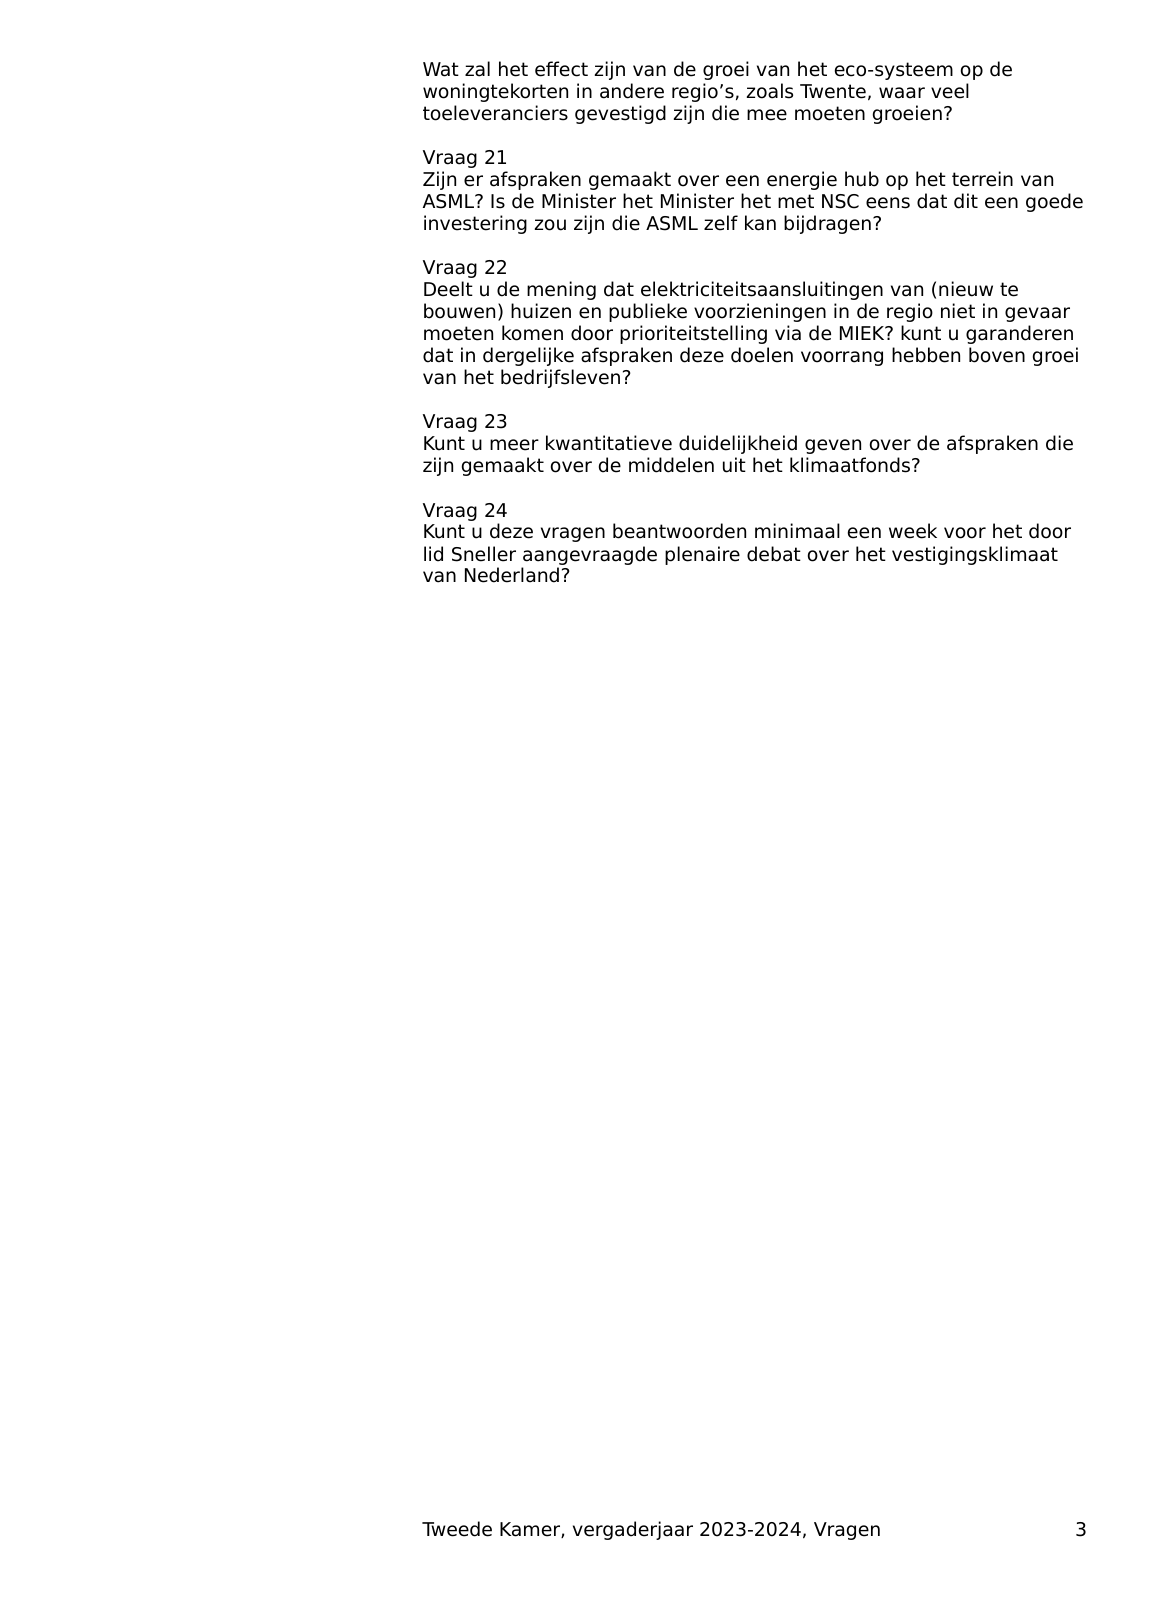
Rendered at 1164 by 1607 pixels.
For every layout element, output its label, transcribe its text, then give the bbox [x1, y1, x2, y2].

text Vraag 23 [422, 411, 1087, 433]
text Kunt u meer kwantitatieve duidelijkheid geven over de afspraken die zijn gemaakt over de middelen uit het klimaatfonds? [422, 433, 1087, 477]
text Deelt u de mening dat elektriciteitsaansluitingen van (nieuw te bouwen) huizen en publieke voorzieningen in de regio niet in gevaar moeten komen door prioriteitstelling via de MIEK? kunt u garanderen dat in dergelijke afspraken deze doelen voorrang hebben boven groei van het bedrijfsleven? [422, 279, 1087, 389]
text Wat zal het effect zijn van de groei van het eco-systeem op de woningtekorten in andere regio’s, zoals Twente, waar veel toeleveranciers gevestigd zijn die mee moeten groeien? [422, 59, 1087, 125]
text Kunt u deze vragen beantwoorden minimaal een week voor het door lid Sneller aangevraagde plenaire debat over het vestigingsklimaat van Nederland? [422, 521, 1087, 587]
text Vraag 24 [422, 499, 1087, 521]
text Vraag 21 [422, 147, 1087, 169]
text Vraag 22 [422, 257, 1087, 279]
text Zijn er afspraken gemaakt over een energie hub op het terrein van ASML? Is de Minister het Minister het met NSC eens dat dit een goede investering zou zijn die ASML zelf kan bijdragen? [422, 169, 1087, 235]
